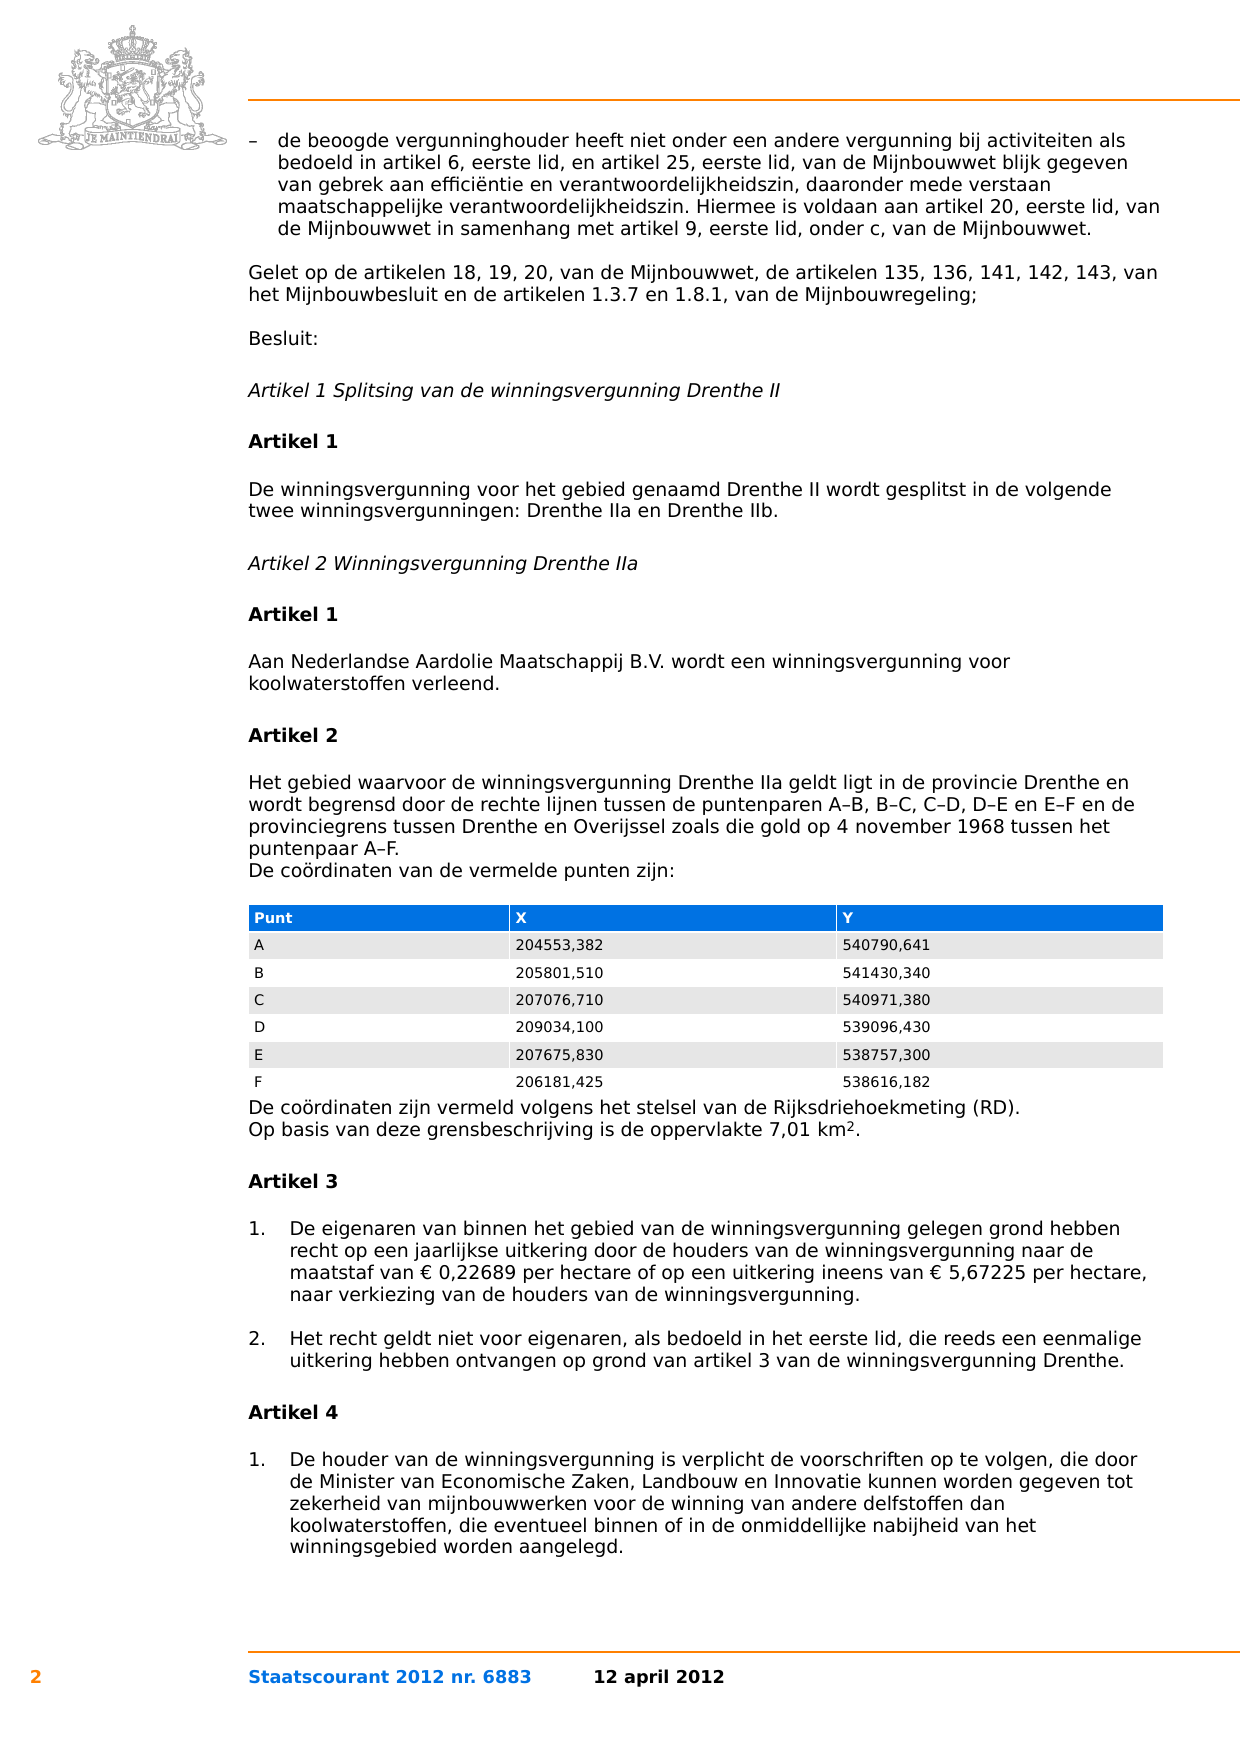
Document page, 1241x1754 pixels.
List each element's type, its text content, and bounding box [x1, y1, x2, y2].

subtitle Artikel 2 Winningsvergunning Drenthe IIa [248, 552, 1163, 574]
table_cell C [249, 987, 509, 1014]
subtitle Artikel 3 [248, 1171, 1163, 1193]
table_cell 540971,380 [837, 987, 1163, 1014]
text Aan Nederlandse Aardolie Maatschappij B.V. wordt een winningsvergunning voor koolwaterstoffen verleend. [248, 651, 1163, 695]
table_cell 538757,300 [837, 1042, 1163, 1068]
text 1. De eigenaren van binnen het gebied van de winningsvergunning gelegen grond hebben recht op een jaarlijkse uitkering door de houders van de winningsvergunning naar de maatstaf van € 0,22689 per hectare of op een uitkering ineens van € 5,67225 per hectare, naar verkiezing van de houders van de winningsvergunning. [248, 1218, 1163, 1306]
table_cell 207076,710 [510, 987, 836, 1014]
table_cell 205801,510 [510, 960, 836, 986]
text 1. De houder van de winningsvergunning is verplicht de voorschriften op te volgen, die door de Minister van Economische Zaken, Landbouw en Innovatie kunnen worden gegeven tot zekerheid van mijnbouwwerken voor de winning van andere delfstoffen dan koolwaterstoffen, die eventueel binnen of in de onmiddellijke nabijheid van het winningsgebied worden aangelegd. [248, 1448, 1163, 1558]
text 2. Het recht geldt niet voor eigenaren, als bedoeld in het eerste lid, die reeds een eenmalige uitkering hebben ontvangen op grond van artikel 3 van de winningsvergunning Drenthe. [248, 1328, 1163, 1372]
table_cell 540790,641 [837, 933, 1163, 959]
text Gelet op de artikelen 18, 19, 20, van de Mijnbouwwet, de artikelen 135, 136, 141, 142, 143, van het Mijnbouwbesluit en de artikelen 1.3.7 en 1.8.1, van de Mijnbouwregeling; [248, 262, 1163, 306]
table_cell 538616,182 [837, 1070, 1163, 1096]
table_cell 207675,830 [510, 1042, 836, 1068]
subtitle Artikel 2 [248, 725, 1163, 747]
table_cell 541430,340 [837, 960, 1163, 986]
subtitle Artikel 1 [248, 431, 1163, 453]
table_cell 209034,100 [510, 1015, 836, 1041]
subtitle Artikel 1 Splitsing van de winningsvergunning Drenthe II [248, 379, 1163, 401]
text De coördinaten zijn vermeld volgens het stelsel van de Rijksdriehoekmeting (RD). [248, 1097, 1163, 1119]
subtitle Artikel 1 [248, 604, 1163, 626]
text – de beoogde vergunninghouder heeft niet onder een andere vergunning bij activiteiten als bedoeld in artikel 6, eerste lid, en artikel 25, eerste lid, van de Mijnbouwwet blijk gegeven van gebrek aan efficiëntie en verantwoordelijkheidszin, daaronder mede verstaan maatschappelijke verantwoordelijkheidszin. Hiermee is voldaan aan artikel 20, eerste lid, van de Mijnbouwwet in samenhang met artikel 9, eerste lid, onder c, van de Mijnbouwwet. [248, 130, 1163, 240]
table_header Y [837, 905, 1163, 931]
text Besluit: [248, 327, 1163, 349]
text De winningsvergunning voor het gebied genaamd Drenthe II wordt gesplitst in de volgende twee winningsvergunningen: Drenthe IIa en Drenthe IIb. [248, 478, 1163, 522]
table_cell 539096,430 [837, 1015, 1163, 1041]
text Op basis van deze grensbeschrijving is de oppervlakte 7,01 km2. [248, 1119, 1163, 1141]
table_cell D [249, 1015, 509, 1041]
text Het gebied waarvoor de winningsvergunning Drenthe IIa geldt ligt in de provincie Drenthe en wordt begrensd door de rechte lijnen tussen de puntenparen A–B, B–C, C–D, D–E en E–F en de provinciegrens tussen Drenthe en Overijssel zoals die gold op 4 november 1968 tussen het puntenpaar A–F. [248, 772, 1163, 860]
table_header Punt [249, 905, 509, 931]
table_header X [510, 905, 836, 931]
table_cell 204553,382 [510, 933, 836, 959]
picture [38, 25, 227, 150]
text De coördinaten van de vermelde punten zijn: [248, 860, 1163, 882]
table_cell E [249, 1042, 509, 1068]
subtitle Artikel 4 [248, 1402, 1163, 1423]
table_cell F [249, 1070, 509, 1096]
table_cell A [249, 933, 509, 959]
table_cell B [249, 960, 509, 986]
table_cell 206181,425 [510, 1070, 836, 1096]
